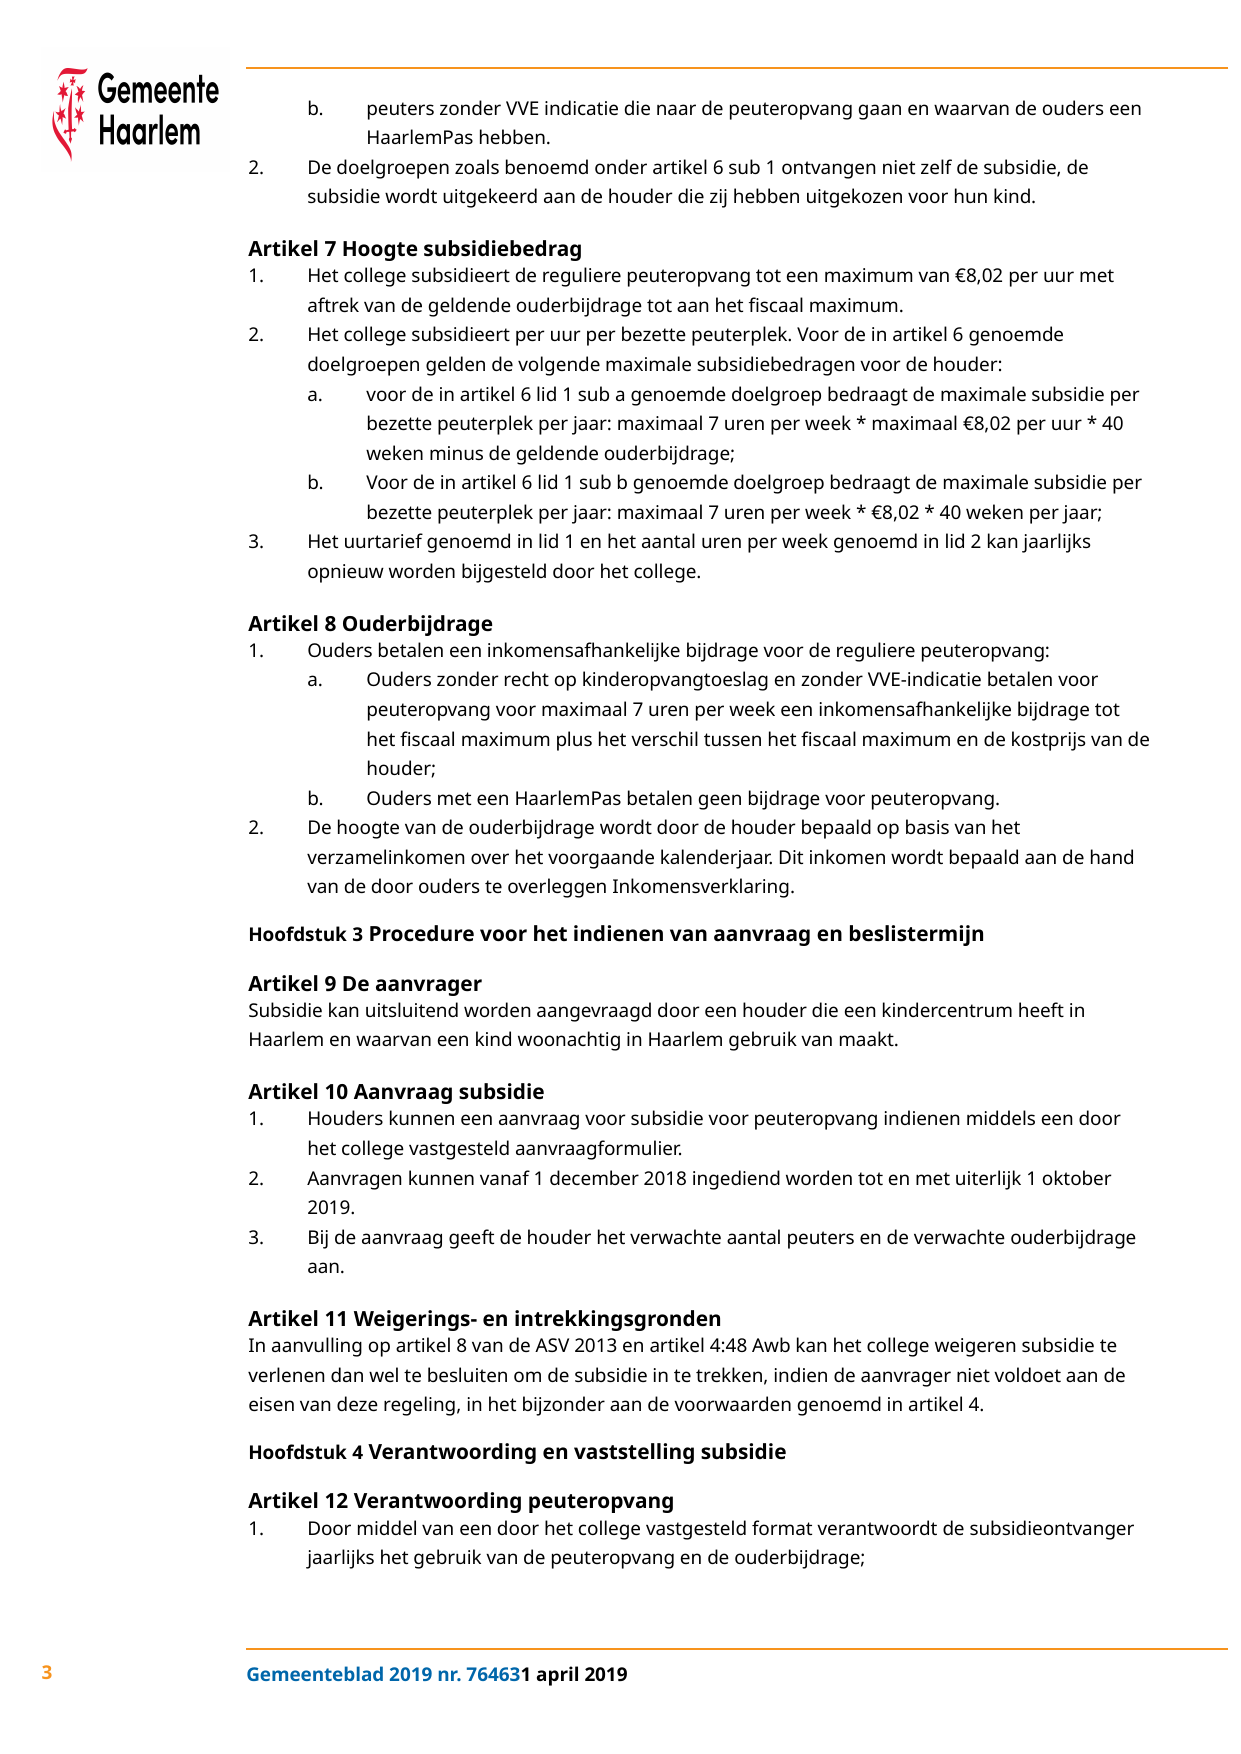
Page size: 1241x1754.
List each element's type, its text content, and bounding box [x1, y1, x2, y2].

text Artikel 12 Verantwoording peuteropvang [248, 1486, 1152, 1515]
list Voor de in artikel 6 lid 1 sub b genoemde doelgroep bedraagt de maximale subsidie per bezette peuterplek per jaar: maximaal 7 uren per week * €8,02 * 40 weken per jaar; [307, 469, 1152, 525]
list Het college subsidieert de reguliere peuteropvang tot een maximum van €8,02 per uur met aftrek van de geldende ouderbijdrage tot aan het fiscaal maximum. [248, 262, 1152, 318]
list Ouders zonder recht op kinderopvangtoeslag en zonder VVE-indicatie betalen voor peuteropvang voor maximaal 7 uren per week een inkomensafhankelijke bijdrage tot het fiscaal maximum plus het verschil tussen het fiscaal maximum en de kostprijs van de houder; [307, 667, 1152, 781]
list voor de in artikel 6 lid 1 sub a genoemde doelgroep bedraagt de maximale subsidie per bezette peuterplek per jaar: maximaal 7 uren per week * maximaal €8,02 per uur * 40 weken minus de geldende ouderbijdrage; [307, 381, 1152, 466]
text Artikel 9 De aanvrager [248, 969, 1152, 997]
list Het college subsidieert per uur per bezette peuterplek. Voor de in artikel 6 genoemde doelgroepen gelden de volgende maximale subsidiebedragen voor de houder: [248, 322, 1152, 377]
list Bij de aanvraag geeft de houder het verwachte aantal peuters en de verwachte ouderbijdrage aan. [248, 1224, 1152, 1279]
text Artikel 8 Ouderbijdrage [248, 609, 1152, 637]
list Het uurtarief genoemd in lid 1 en het aantal uren per week genoemd in lid 2 kan jaarlijks opnieuw worden bijgesteld door het college. [248, 529, 1152, 584]
text Artikel 7 Hoogte subsidiebedrag [248, 234, 1152, 262]
text Artikel 11 Weigerings- en intrekkingsgronden [248, 1304, 1152, 1332]
picture [41, 47, 231, 172]
list De doelgroepen zoals benoemd onder artikel 6 sub 1 ontvangen niet zelf de subsidie, de subsidie wordt uitgekeerd aan de houder die zij hebben uitgekozen voor hun kind. [248, 154, 1152, 209]
text Artikel 10 Aanvraag subsidie [248, 1077, 1152, 1106]
text Hoofdstuk 4 Verantwoording en vaststelling subsidie [248, 1437, 1152, 1466]
text In aanvulling op artikel 8 van de ASV 2013 en artikel 4:48 Awb kan het college weigeren subsidie te verlenen dan wel te besluiten om de subsidie in te trekken, indien de aanvrager niet voldoet aan de eisen van deze regeling, in het bijzonder aan de voorwaarden genoemd in artikel 4. [248, 1332, 1152, 1417]
list Houders kunnen een aanvraag voor subsidie voor peuteropvang indienen middels een door het college vastgesteld aanvraagformulier. [248, 1106, 1152, 1161]
list Ouders met een HaarlemPas betalen geen bijdrage voor peuteropvang. [307, 785, 1152, 811]
list Door middel van een door het college vastgesteld format verantwoordt de subsidieontvanger jaarlijks het gebruik van de peuteropvang en de ouderbijdrage; [248, 1515, 1152, 1570]
list peuters zonder VVE indicatie die naar de peuteropvang gaan en waarvan de ouders een HaarlemPas hebben. [307, 95, 1152, 150]
list De hoogte van de ouderbijdrage wordt door de houder bepaald op basis van het verzamelinkomen over het voorgaande kalenderjaar. Dit inkomen wordt bepaald aan de hand van de door ouders te overleggen Inkomensverklaring. [248, 814, 1152, 899]
list Ouders betalen een inkomensafhankelijke bijdrage voor de reguliere peuteropvang: [248, 637, 1152, 663]
text Subsidie kan uitsluitend worden aangevraagd door een houder die een kindercentrum heeft in Haarlem en waarvan een kind woonachtig in Haarlem gebruik van maakt. [248, 997, 1152, 1052]
text Hoofdstuk 3 Procedure voor het indienen van aanvraag en beslistermijn [248, 919, 1152, 948]
list Aanvragen kunnen vanaf 1 december 2018 ingediend worden tot en met uiterlijk 1 oktober 2019. [248, 1165, 1152, 1220]
